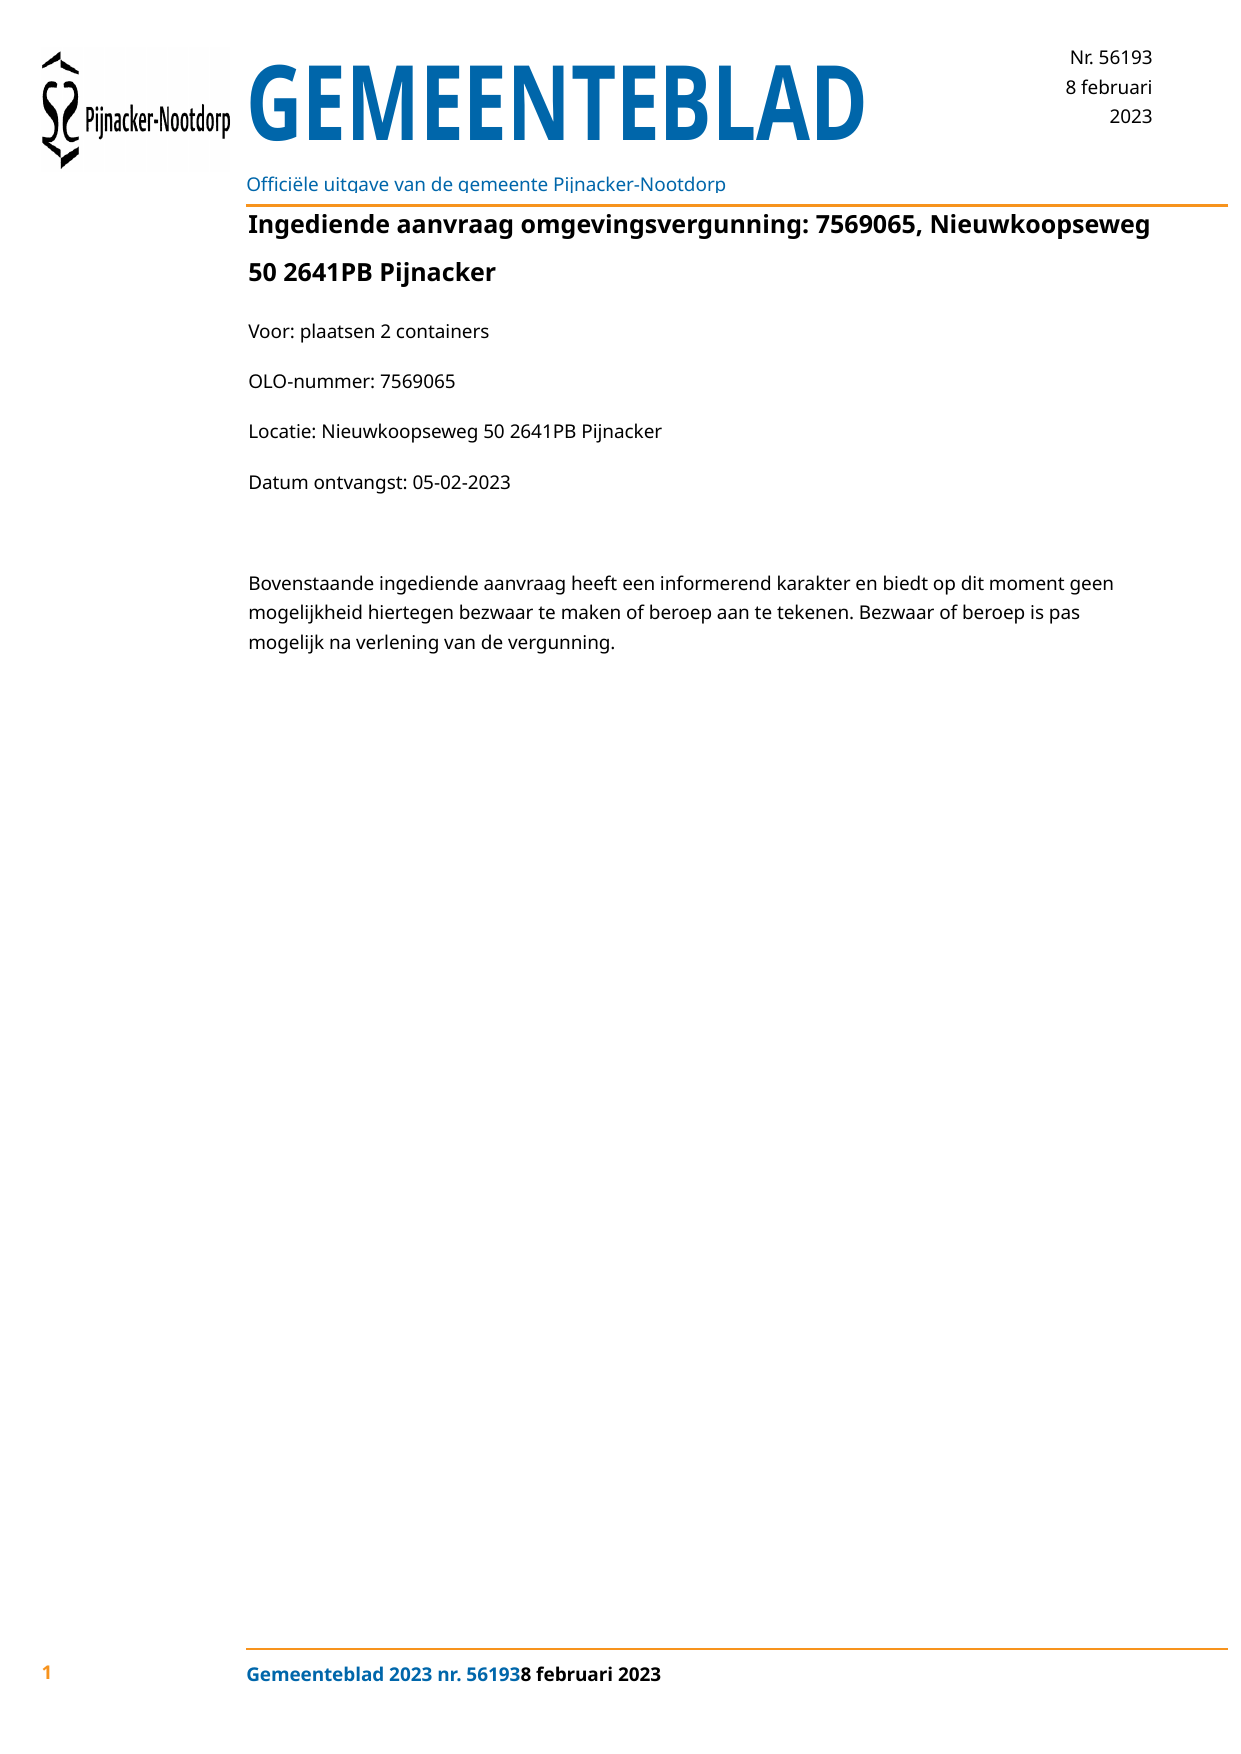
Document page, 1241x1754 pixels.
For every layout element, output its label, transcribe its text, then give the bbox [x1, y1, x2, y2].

picture [41, 47, 231, 172]
text Voor: plaatsen 2 containers [248, 318, 1152, 344]
text Bovenstaande ingediende aanvraag heeft een informerend karakter en biedt op dit moment geen mogelijkheid hiertegen bezwaar te maken of beroep aan te tekenen. Bezwaar of beroep is pas mogelijk na verlening van de vergunning. [248, 570, 1152, 655]
text Datum ontvangst: 05-02-2023 [248, 469, 1152, 495]
text Locatie: Nieuwkoopseweg 50 2641PB Pijnacker [248, 419, 1152, 444]
text OLO-nummer: 7569065 [248, 368, 1152, 394]
text Ingediende aanvraag omgevingsvergunning: 7569065, Nieuwkoopseweg 50 2641PB Pijnacker [248, 207, 1152, 288]
